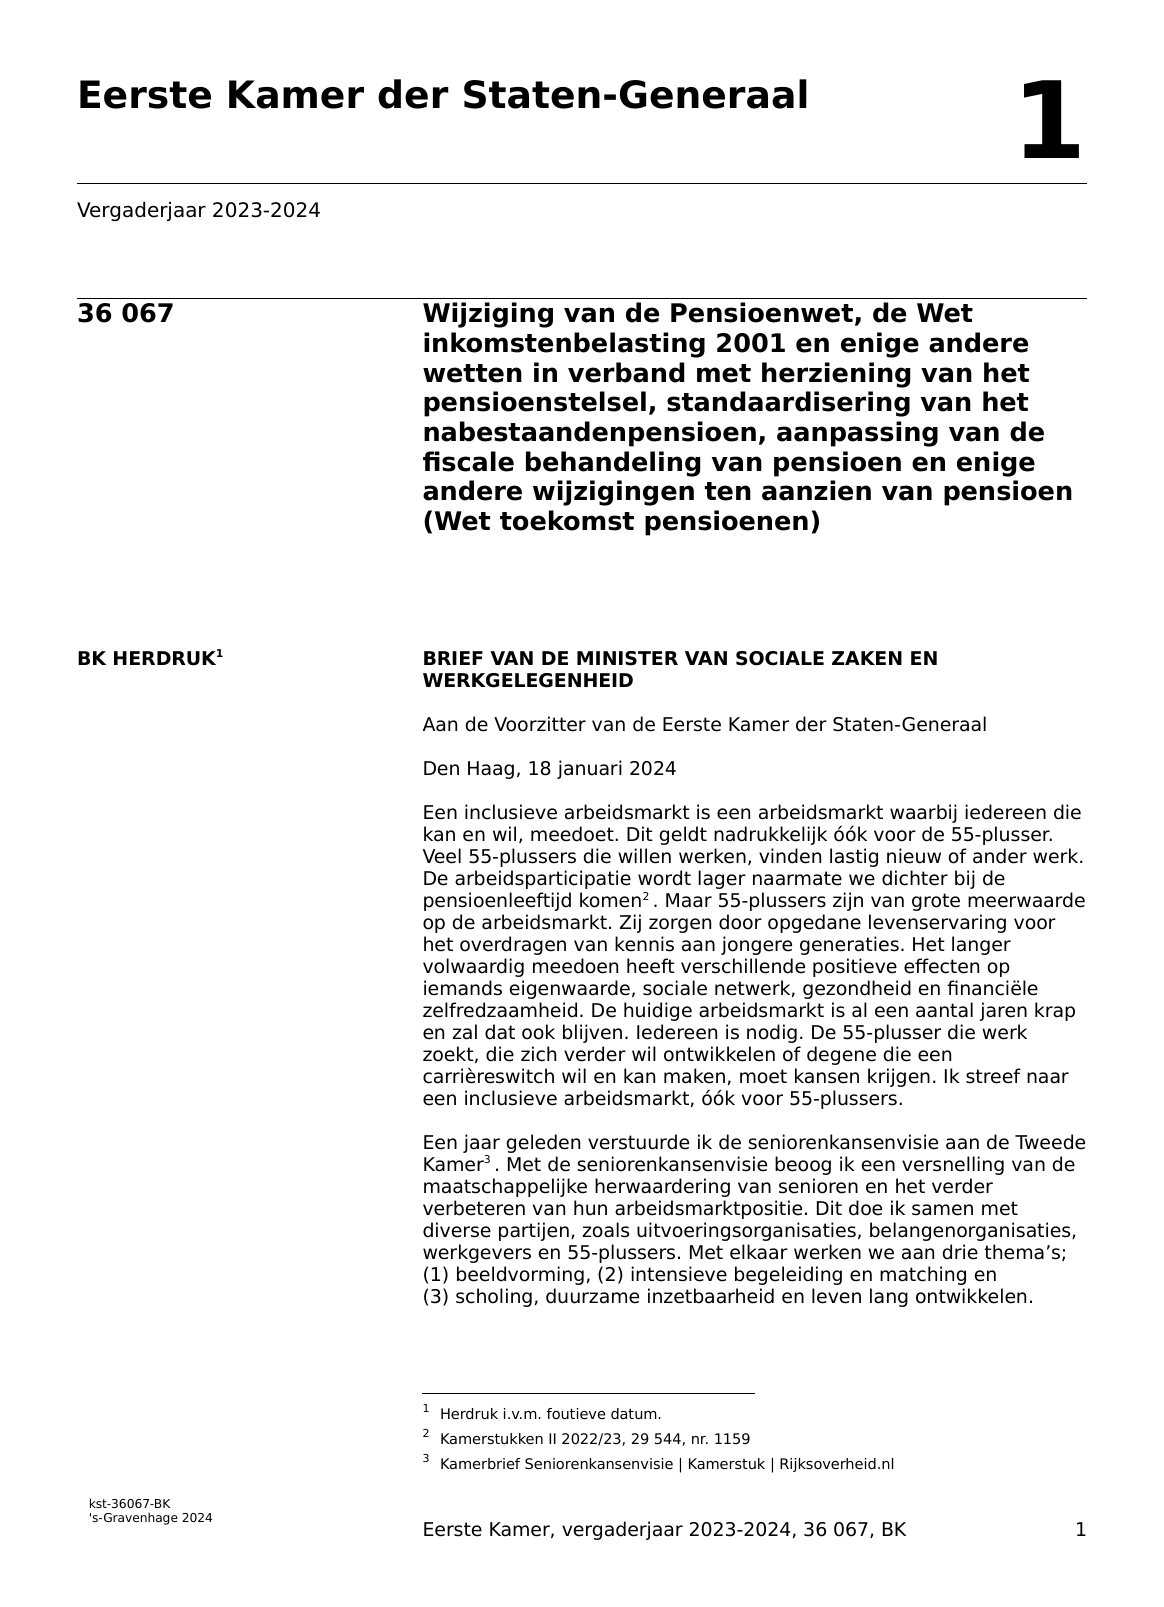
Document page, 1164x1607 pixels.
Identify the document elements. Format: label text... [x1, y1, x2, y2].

text Een inclusieve arbeidsmarkt is een arbeidsmarkt waarbij iedereen die kan en wil, meedoet. Dit geldt nadrukkelijk óók voor de 55-plusser. Veel 55-plussers die willen werken, vinden lastig nieuw of ander werk. De arbeidsparticipatie wordt lager naarmate we dichter bij de pensioenleeftijd komen. Maar 55-plussers zijn van grote meerwaarde op de arbeidsmarkt. Zij zorgen door opgedane levenservaring voor het overdragen van kennis aan jongere generaties. Het langer volwaardig meedoen heeft verschillende positieve effecten op iemands eigenwaarde, sociale netwerk, gezondheid en financiële zelfredzaamheid. De huidige arbeidsmarkt is al een aantal jaren krap en zal dat ook blijven. Iedereen is nodig. De 55-plusser die werk zoekt, die zich verder wil ontwikkelen of degene die een carrièreswitch wil en kan maken, moet kansen krijgen. Ik streef naar een inclusieve arbeidsmarkt, óók voor 55-plussers. [422, 802, 1087, 1110]
text Kamerstukken II 2022/23, 29 544, nr. 1159 [422, 1427, 1087, 1449]
text Aan de Voorzitter van de Eerste Kamer der Staten-Generaal [422, 714, 1087, 736]
subtitle 36 067 Wijziging van de Pensioenwet, de Wet inkomstenbelasting 2001 en enige andere wetten in verband met herziening van het pensioenstelsel, standaardisering van het nabestaandenpensioen, aanpassing van de fiscale behandeling van pensioen en enige andere wijzigingen ten aanzien van pensioen (Wet toekomst pensioenen) [77, 299, 1087, 536]
text 's-Gravenhage 2024 [88, 1511, 323, 1525]
text Den Haag, 18 januari 2024 [422, 758, 1087, 780]
table_header Eerste Kamer der Staten-Generaal [77, 59, 886, 183]
table_cell Vergaderjaar 2023-2024 [77, 184, 1087, 298]
table_header 1 [886, 59, 1087, 183]
text Kamerbrief Seniorenkansenvisie | Kamerstuk | Rijksoverheid.nl [422, 1452, 1087, 1474]
text Herdruk i.v.m. foutieve datum. [422, 1402, 1087, 1424]
text kst-36067-BK [88, 1497, 323, 1511]
subtitle BK HERDRUK BRIEF VAN DE MINISTER VAN SOCIALE ZAKEN EN WERKGELEGENHEID [77, 647, 1087, 691]
text Een jaar geleden verstuurde ik de seniorenkansenvisie aan de Tweede Kamer. Met de seniorenkansenvisie beoog ik een versnelling van de maatschappelijke herwaardering van senioren en het verder verbeteren van hun arbeidsmarktpositie. Dit doe ik samen met diverse partijen, zoals uitvoeringsorganisaties, belangenorganisaties, werkgevers en 55-plussers. Met elkaar werken we aan drie thema’s; (1) beeldvorming, (2) intensieve begeleiding en matching en (3) scholing, duurzame inzetbaarheid en leven lang ontwikkelen. [422, 1132, 1087, 1308]
